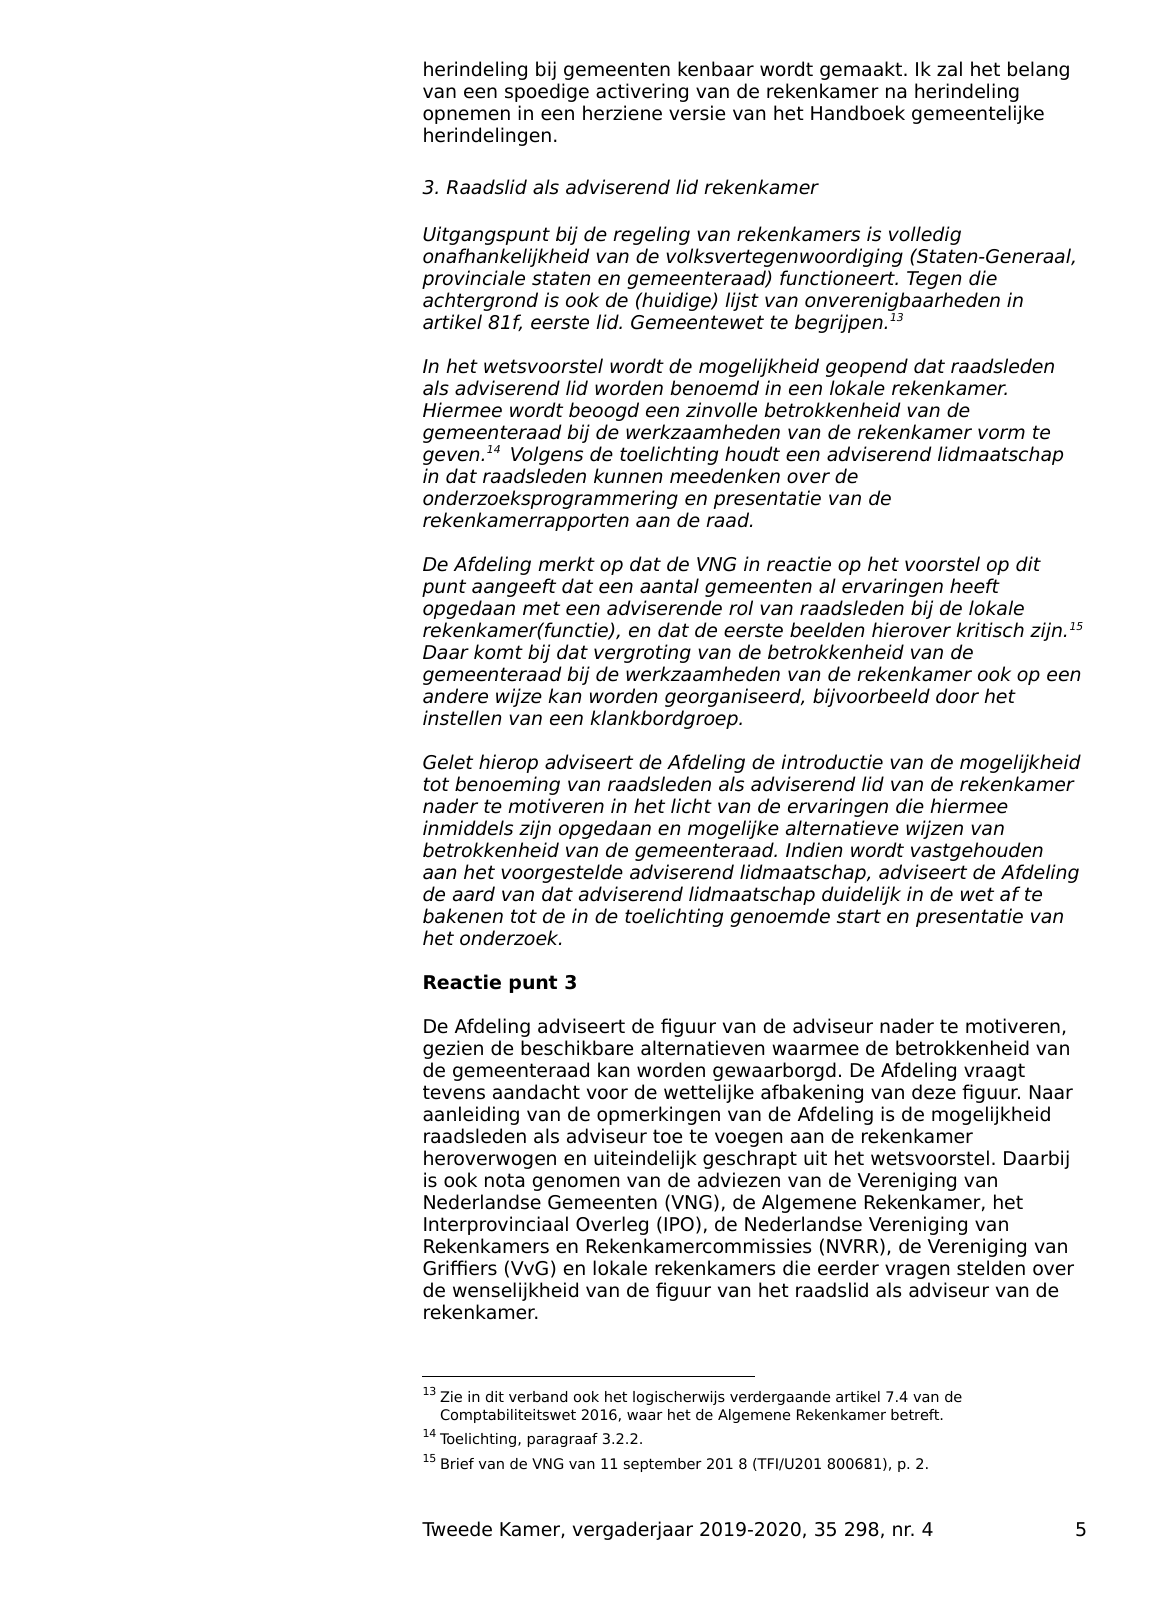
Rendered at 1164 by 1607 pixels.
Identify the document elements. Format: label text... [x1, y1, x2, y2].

text herindeling bij gemeenten kenbaar wordt gemaakt. Ik zal het belang van een spoedige activering van de rekenkamer na herindeling opnemen in een herziene versie van het Handboek gemeentelijke herindelingen. [422, 59, 1087, 147]
text Toelichting, paragraaf 3.2.2. [422, 1427, 1087, 1449]
subtitle Reactie punt 3 [422, 972, 1087, 994]
text Uitgangspunt bij de regeling van rekenkamers is volledig onafhankelijkheid van de volksvertegenwoordiging (Staten-Generaal, provinciale staten en gemeenteraad) functioneert. Tegen die achtergrond is ook de (huidige) lijst van onverenigbaarheden in artikel 81f, eerste lid. Gemeentewet te begrijpen. [422, 224, 1087, 334]
text Gelet hierop adviseert de Afdeling de introductie van de mogelijkheid tot benoeming van raadsleden als adviserend lid van de rekenkamer nader te motiveren in het licht van de ervaringen die hiermee inmiddels zijn opgedaan en mogelijke alternatieve wijzen van betrokkenheid van de gemeenteraad. Indien wordt vastgehouden aan het voorgestelde adviserend lidmaatschap, adviseert de Afdeling de aard van dat adviserend lidmaatschap duidelijk in de wet af te bakenen tot de in de toelichting genoemde start en presentatie van het onderzoek. [422, 752, 1087, 950]
text De Afdeling adviseert de figuur van de adviseur nader te motiveren, gezien de beschikbare alternatieven waarmee de betrokkenheid van de gemeenteraad kan worden gewaarborgd. De Afdeling vraagt tevens aandacht voor de wettelijke afbakening van deze figuur. Naar aanleiding van de opmerkingen van de Afdeling is de mogelijkheid raadsleden als adviseur toe te voegen aan de rekenkamer heroverwogen en uiteindelijk geschrapt uit het wetsvoorstel. Daarbij is ook nota genomen van de adviezen van de Vereniging van Nederlandse Gemeenten (VNG), de Algemene Rekenkamer, het Interprovinciaal Overleg (IPO), de Nederlandse Vereniging van Rekenkamers en Rekenkamercommissies (NVRR), de Vereniging van Griffiers (VvG) en lokale rekenkamers die eerder vragen stelden over de wenselijkheid van de figuur van het raadslid als adviseur van de rekenkamer. [422, 1016, 1087, 1324]
text Brief van de VNG van 11 september 201 8 (TFI/U201 800681), p. 2. [422, 1452, 1087, 1474]
text In het wetsvoorstel wordt de mogelijkheid geopend dat raadsleden als adviserend lid worden benoemd in een lokale rekenkamer. Hiermee wordt beoogd een zinvolle betrokkenheid van de gemeenteraad bij de werkzaamheden van de rekenkamer vorm te geven. Volgens de toelichting houdt een adviserend lidmaatschap in dat raadsleden kunnen meedenken over de onderzoeksprogrammering en presentatie van de rekenkamerrapporten aan de raad. [422, 356, 1087, 532]
text De Afdeling merkt op dat de VNG in reactie op het voorstel op dit punt aangeeft dat een aantal gemeenten al ervaringen heeft opgedaan met een adviserende rol van raadsleden bij de lokale rekenkamer(functie), en dat de eerste beelden hierover kritisch zijn. Daar komt bij dat vergroting van de betrokkenheid van de gemeenteraad bij de werkzaamheden van de rekenkamer ook op een andere wijze kan worden georganiseerd, bijvoorbeeld door het instellen van een klankbordgroep. [422, 554, 1087, 730]
subtitle 3. Raadslid als adviserend lid rekenkamer [422, 177, 1087, 199]
text Zie in dit verband ook het logischerwijs verdergaande artikel 7.4 van de Comptabiliteitswet 2016, waar het de Algemene Rekenkamer betreft. [422, 1385, 1087, 1424]
